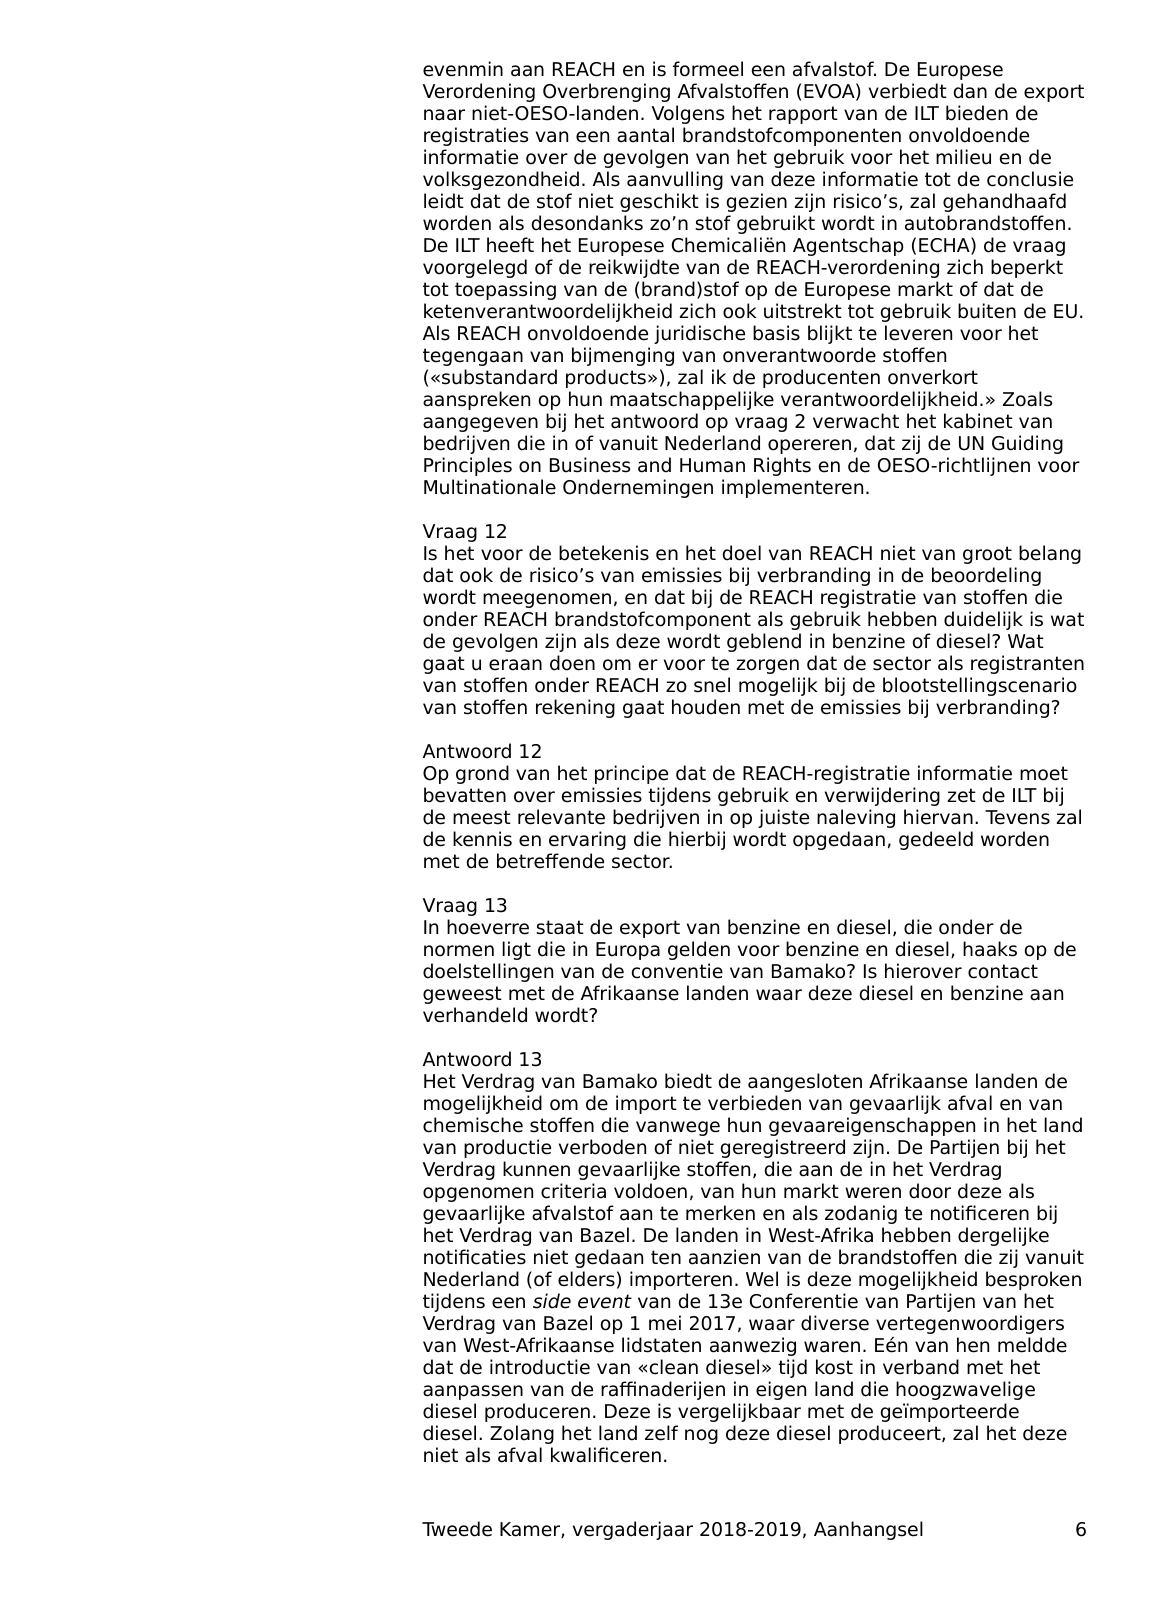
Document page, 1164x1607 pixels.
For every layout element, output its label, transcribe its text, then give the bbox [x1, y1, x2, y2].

text Als REACH onvoldoende juridische basis blijkt te leveren voor het tegengaan van bijmenging van onverantwoorde stoffen («substandard products»), zal ik de producenten onverkort aanspreken op hun maatschappelijke verantwoordelijkheid.» Zoals aangegeven bij het antwoord op vraag 2 verwacht het kabinet van bedrijven die in of vanuit Nederland opereren, dat zij de UN Guiding Principles on Business and Human Rights en de OESO-richtlijnen voor Multinationale Ondernemingen implementeren. [422, 323, 1087, 499]
text Antwoord 13 [422, 1049, 1087, 1071]
text Het Verdrag van Bamako biedt de aangesloten Afrikaanse landen de mogelijkheid om de import te verbieden van gevaarlijk afval en van chemische stoffen die vanwege hun gevaareigenschappen in het land van productie verboden of niet geregistreerd zijn. De Partijen bij het Verdrag kunnen gevaarlijke stoffen, die aan de in het Verdrag opgenomen criteria voldoen, van hun markt weren door deze als gevaarlijke afvalstof aan te merken en als zodanig te notificeren bij het Verdrag van Bazel. De landen in West-Afrika hebben dergelijke notificaties niet gedaan ten aanzien van de brandstoffen die zij vanuit Nederland (of elders) importeren. Wel is deze mogelijkheid besproken tijdens een side event van de 13e Conferentie van Partijen van het Verdrag van Bazel op 1 mei 2017, waar diverse vertegenwoordigers van West-Afrikaanse lidstaten aanwezig waren. Eén van hen meldde dat de introductie van «clean diesel» tijd kost in verband met het aanpassen van de raffinaderijen in eigen land die hoogzwavelige diesel produceren. Deze is vergelijkbaar met de geïmporteerde diesel. Zolang het land zelf nog deze diesel produceert, zal het deze niet als afval kwalificeren. [422, 1071, 1087, 1467]
text Is het voor de betekenis en het doel van REACH niet van groot belang dat ook de risico’s van emissies bij verbranding in de beoordeling wordt meegenomen, en dat bij de REACH registratie van stoffen die onder REACH brandstofcomponent als gebruik hebben duidelijk is wat de gevolgen zijn als deze wordt geblend in benzine of diesel? Wat gaat u eraan doen om er voor te zorgen dat de sector als registranten van stoffen onder REACH zo snel mogelijk bij de blootstellingscenario van stoffen rekening gaat houden met de emissies bij verbranding? [422, 543, 1087, 719]
text De ILT heeft het Europese Chemicaliën Agentschap (ECHA) de vraag voorgelegd of de reikwijdte van de REACH-verordening zich beperkt tot toepassing van de (brand)stof op de Europese markt of dat de ketenverantwoordelijkheid zich ook uitstrekt tot gebruik buiten de EU. [422, 235, 1087, 323]
text Antwoord 12 [422, 741, 1087, 763]
text Vraag 12 [422, 521, 1087, 543]
text evenmin aan REACH en is formeel een afvalstof. De Europese Verordening Overbrenging Afvalstoffen (EVOA) verbiedt dan de export naar niet-OESO-landen. Volgens het rapport van de ILT bieden de registraties van een aantal brandstofcomponenten onvoldoende informatie over de gevolgen van het gebruik voor het milieu en de volksgezondheid. Als aanvulling van deze informatie tot de conclusie leidt dat de stof niet geschikt is gezien zijn risico’s, zal gehandhaafd worden als desondanks zo’n stof gebruikt wordt in autobrandstoffen. [422, 59, 1087, 235]
text In hoeverre staat de export van benzine en diesel, die onder de normen ligt die in Europa gelden voor benzine en diesel, haaks op de doelstellingen van de conventie van Bamako? Is hierover contact geweest met de Afrikaanse landen waar deze diesel en benzine aan verhandeld wordt? [422, 917, 1087, 1027]
text Op grond van het principe dat de REACH-registratie informatie moet bevatten over emissies tijdens gebruik en verwijdering zet de ILT bij de meest relevante bedrijven in op juiste naleving hiervan. Tevens zal de kennis en ervaring die hierbij wordt opgedaan, gedeeld worden met de betreffende sector. [422, 763, 1087, 873]
text Vraag 13 [422, 895, 1087, 917]
